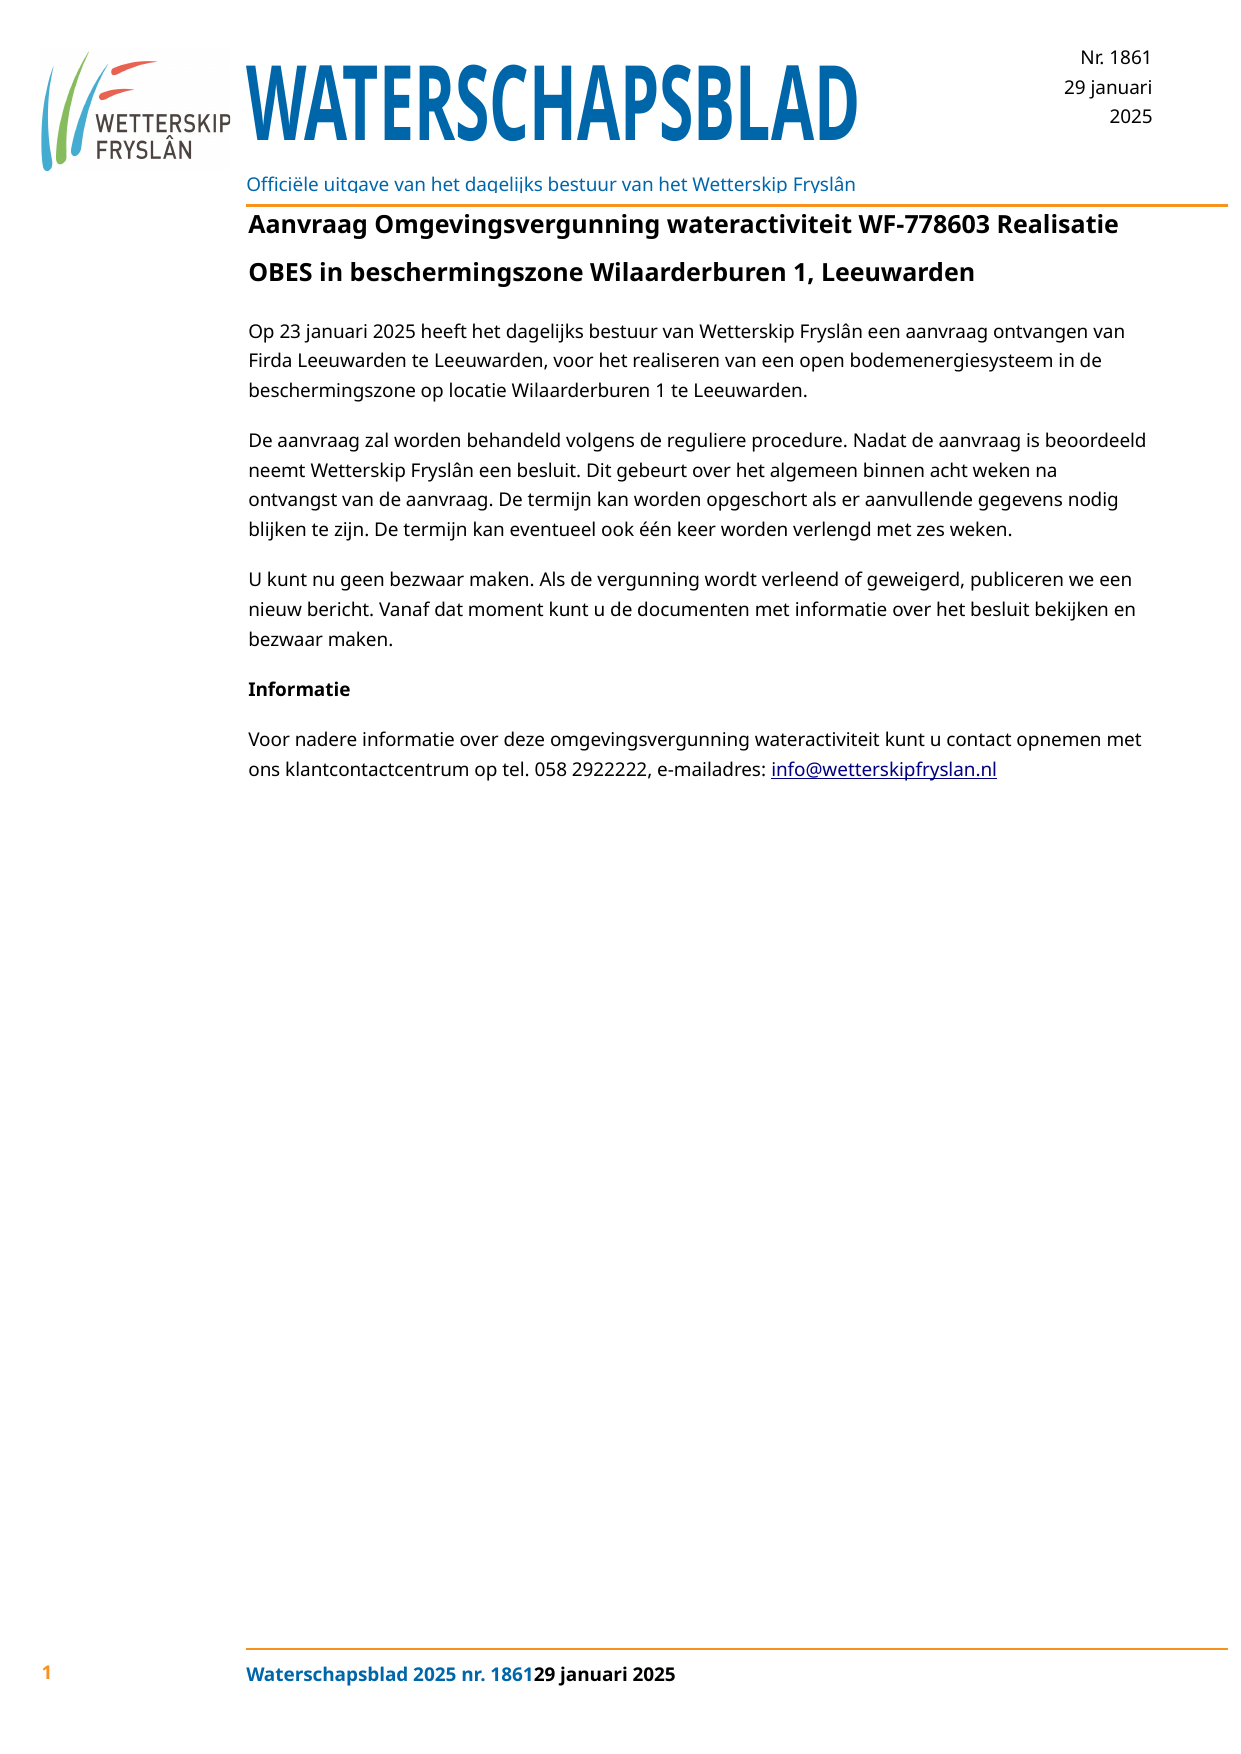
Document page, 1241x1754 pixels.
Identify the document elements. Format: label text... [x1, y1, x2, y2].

text Aanvraag Omgevingsvergunning wateractiviteit WF-778603 Realisatie OBES in beschermingszone Wilaarderburen 1, Leeuwarden [248, 207, 1152, 288]
text De aanvraag zal worden behandeld volgens de reguliere procedure. Nadat de aanvraag is beoordeeld neemt Wetterskip Fryslân een besluit. Dit gebeurt over het algemeen binnen acht weken na ontvangst van de aanvraag. De termijn kan worden opgeschort als er aanvullende gegevens nodig blijken te zijn. De termijn kan eventueel ook één keer worden verlengd met zes weken. [248, 427, 1152, 542]
text Op 23 januari 2025 heeft het dagelijks bestuur van Wetterskip Fryslân een aanvraag ontvangen van Firda Leeuwarden te Leeuwarden, voor het realiseren van een open bodemenergiesysteem in de beschermingszone op locatie Wilaarderburen 1 te Leeuwarden. [248, 318, 1152, 403]
picture [41, 47, 231, 172]
text Informatie [248, 676, 1152, 702]
text Voor nadere informatie over deze omgevingsvergunning wateractiviteit kunt u contact opnemen met ons klantcontactcentrum op tel. 058 2922222, e-mailadres: info@wetterskipfryslan.nl [248, 727, 1152, 782]
text U kunt nu geen bezwaar maken. Als de vergunning wordt verleend of geweigerd, publiceren we een nieuw bericht. Vanaf dat moment kunt u de documenten met informatie over het besluit bekijken en bezwaar maken. [248, 567, 1152, 652]
